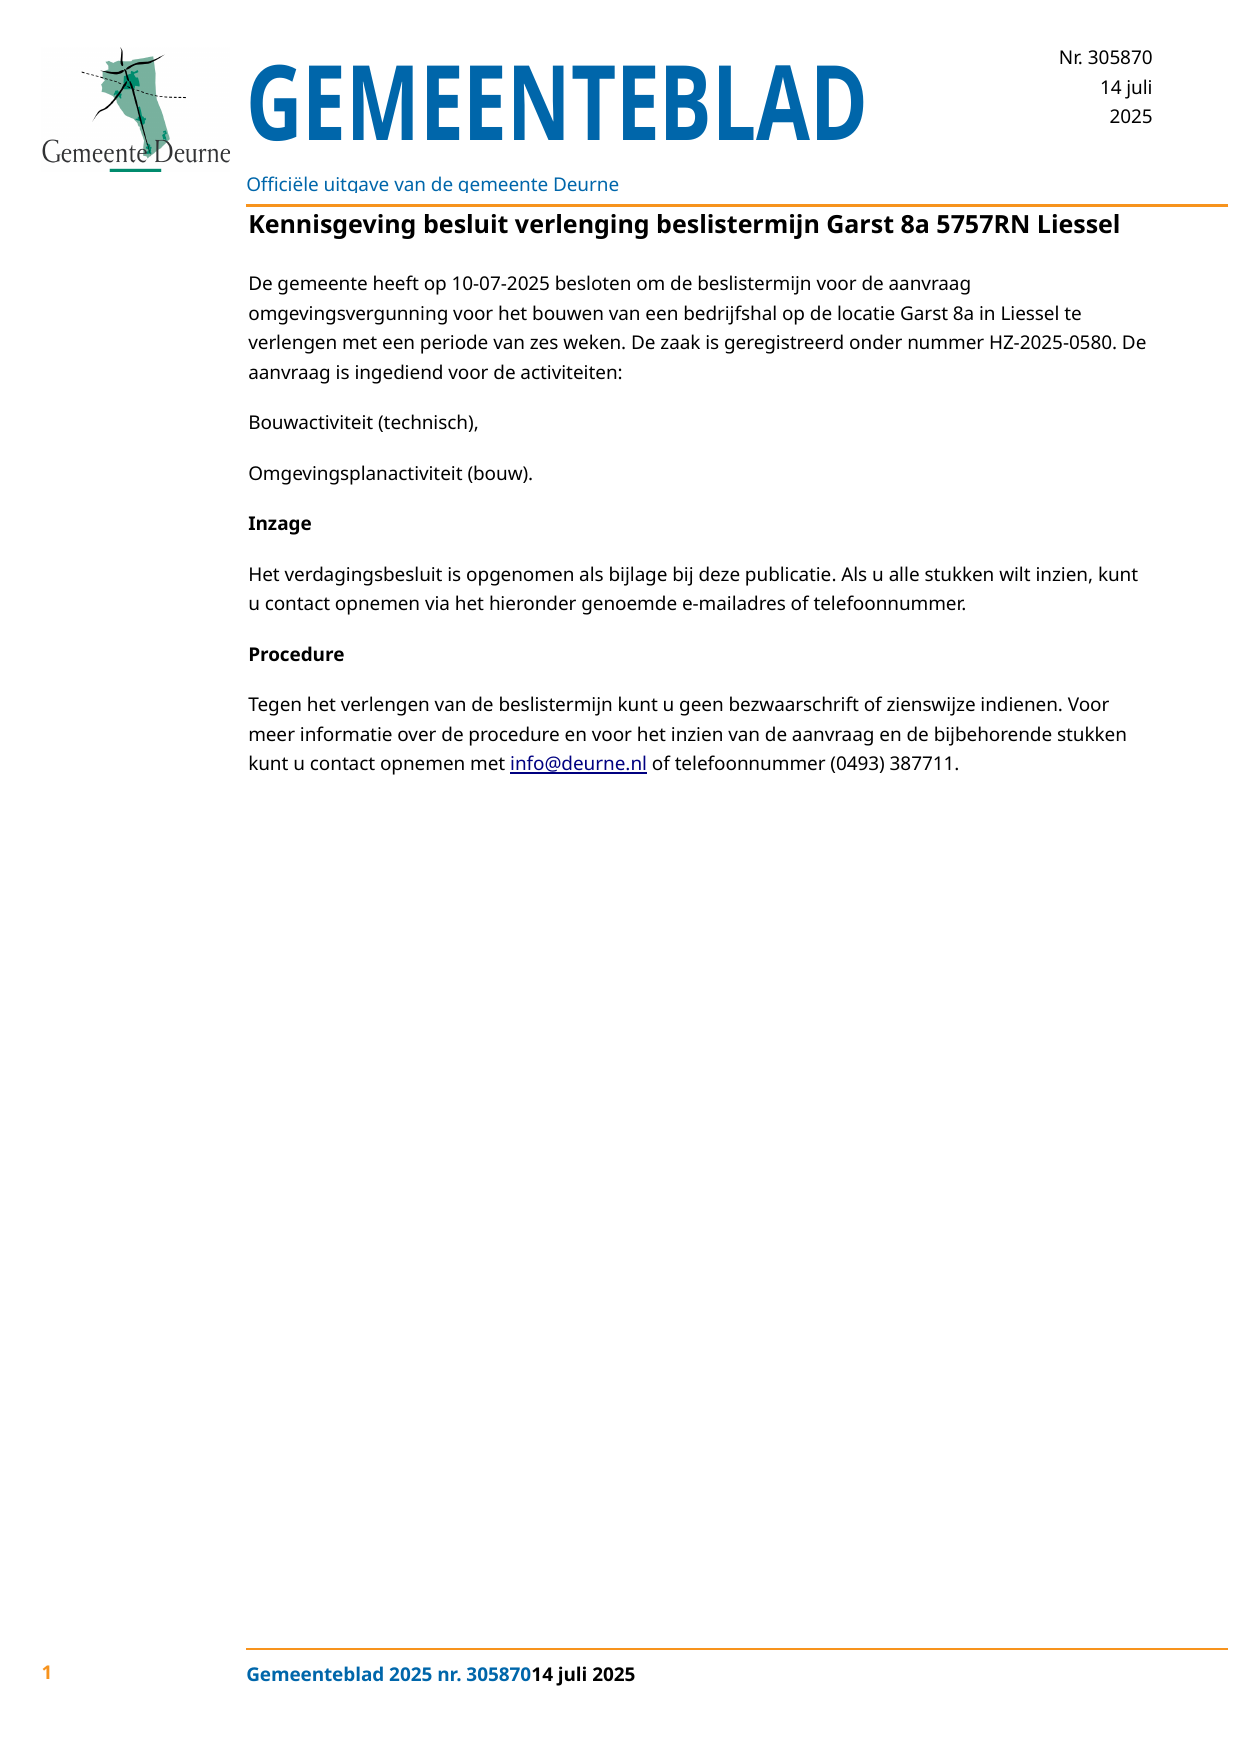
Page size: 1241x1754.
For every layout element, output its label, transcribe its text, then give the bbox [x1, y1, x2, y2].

text Procedure [248, 641, 1152, 666]
text De gemeente heeft op 10-07-2025 besloten om de beslistermijn voor de aanvraag omgevingsvergunning voor het bouwen van een bedrijfshal op de locatie Garst 8a in Liessel te verlengen met een periode van zes weken. De zaak is geregistreerd onder nummer HZ-2025-0580. De aanvraag is ingediend voor de activiteiten: [248, 270, 1152, 385]
text Omgevingsplanactiviteit (bouw). [248, 460, 1152, 486]
text Kennisgeving besluit verlenging beslistermijn Garst 8a 5757RN Liessel [248, 207, 1152, 241]
text Bouwactiviteit (technisch), [248, 409, 1152, 435]
text Tegen het verlengen van de beslistermijn kunt u geen bezwaarschrift of zienswijze indienen. Voor meer informatie over de procedure en voor het inzien van de aanvraag en de bijbehorende stukken kunt u contact opnemen met info@deurne.nl of telefoonnummer (0493) 387711. [248, 691, 1152, 776]
picture [41, 47, 231, 172]
text Het verdagingsbesluit is opgenomen als bijlage bij deze publicatie. Als u alle stukken wilt inzien, kunt u contact opnemen via het hieronder genoemde e-mailadres of telefoonnummer. [248, 561, 1152, 616]
text Inzage [248, 510, 1152, 536]
